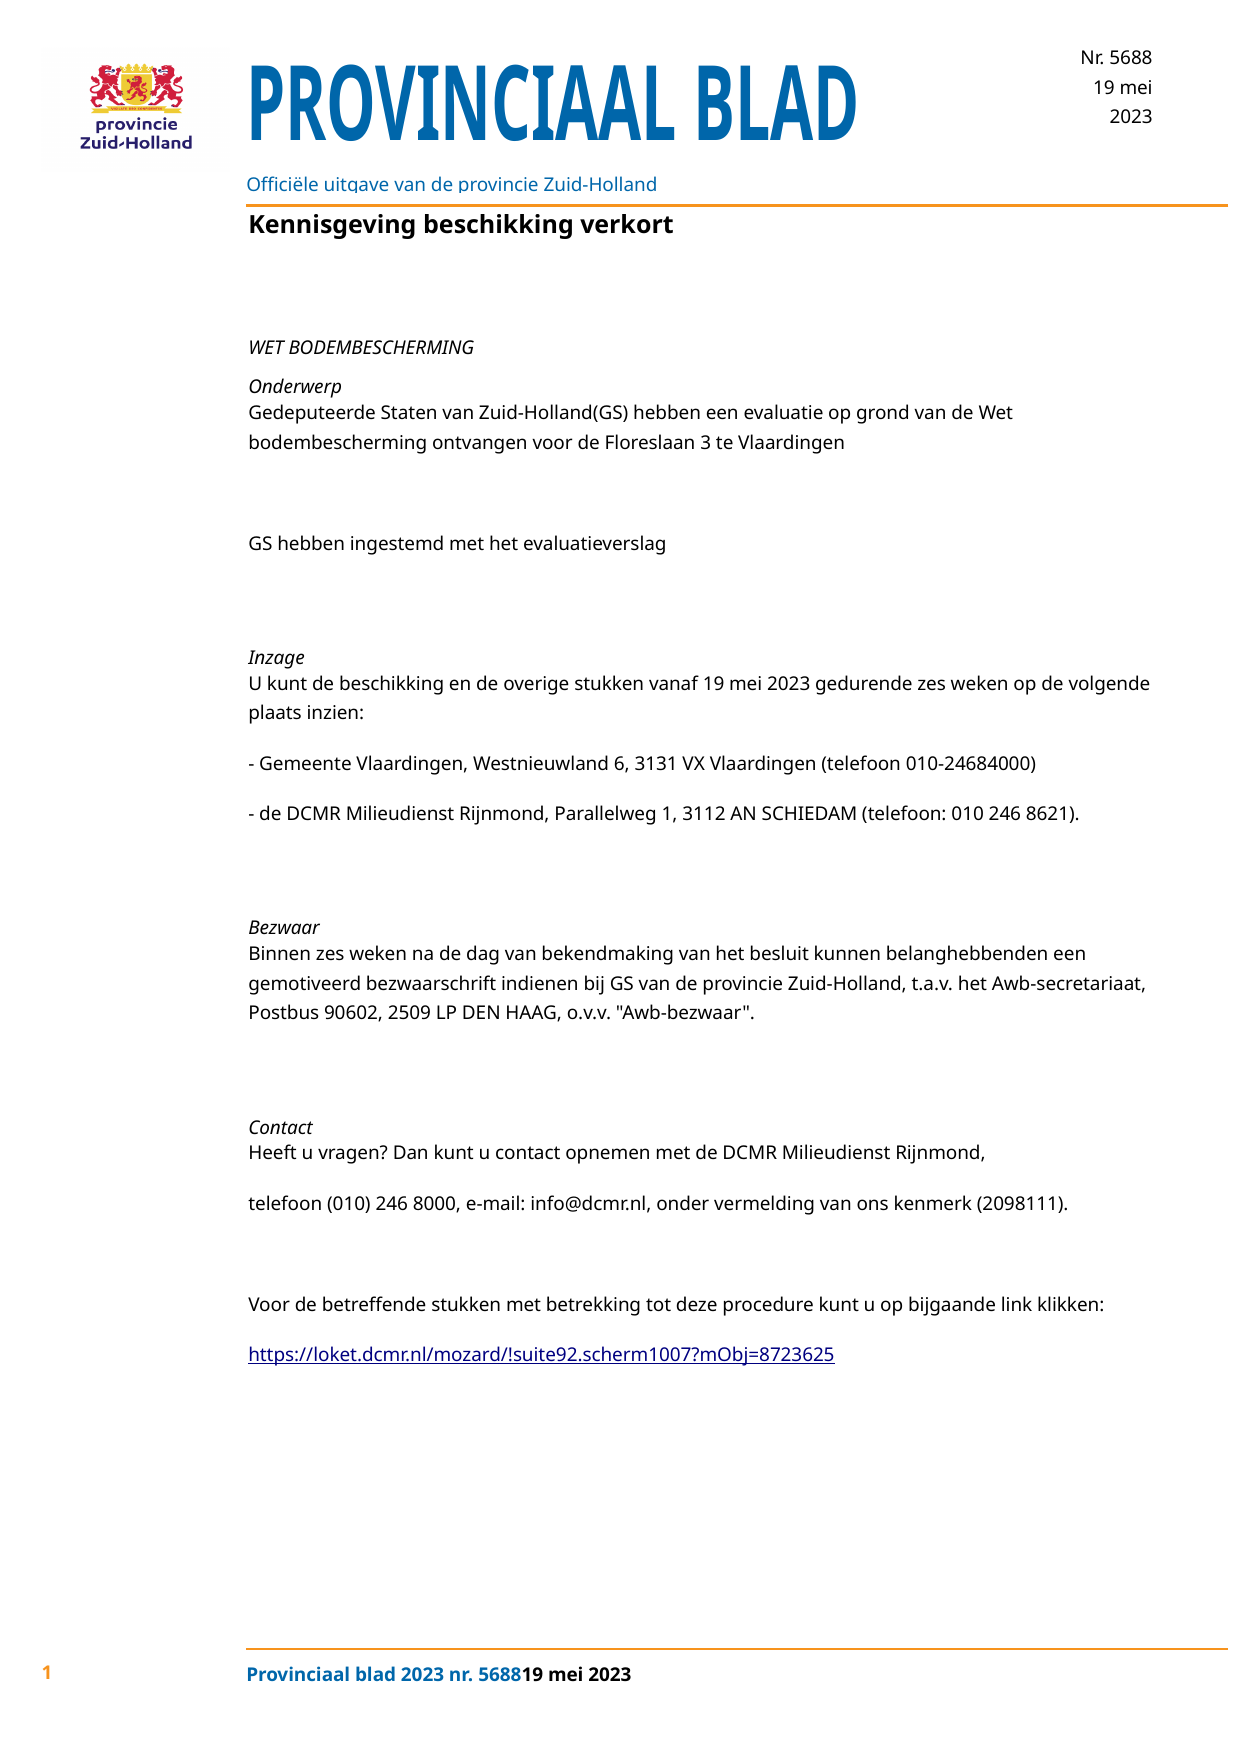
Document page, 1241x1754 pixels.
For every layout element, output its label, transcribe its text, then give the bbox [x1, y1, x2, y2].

text Heeft u vragen? Dan kunt u contact opnemen met de DCMR Milieudienst Rijnmond, [248, 1139, 1152, 1165]
text Inzage [248, 644, 1152, 670]
text Gedeputeerde Staten van Zuid-Holland(GS) hebben een evaluatie op grond van de Wet bodembescherming ontvangen voor de Floreslaan 3 te Vlaardingen [248, 399, 1152, 454]
text U kunt de beschikking en de overige stukken vanaf 19 mei 2023 gedurende zes weken op de volgende plaats inzien: [248, 670, 1152, 725]
picture [41, 47, 231, 172]
text Voor de betreffende stukken met betrekking tot deze procedure kunt u op bijgaande link klikken: [248, 1291, 1152, 1317]
text Kennisgeving beschikking verkort [248, 207, 1152, 241]
text telefoon (010) 246 8000, e-mail: info@dcmr.nl, onder vermelding van ons kenmerk (2098111). [248, 1190, 1152, 1216]
text WET BODEMBESCHERMING [248, 334, 1152, 360]
text Onderwerp [248, 373, 1152, 399]
text - Gemeente Vlaardingen, Westnieuwland 6, 3131 VX Vlaardingen (telefoon 010-24684000) [248, 750, 1152, 776]
text Bezwaar [248, 914, 1152, 940]
text GS hebben ingestemd met het evaluatieverslag [248, 530, 1152, 555]
text Contact [248, 1114, 1152, 1139]
text Binnen zes weken na de dag van bekendmaking van het besluit kunnen belanghebbenden een gemotiveerd bezwaarschrift indienen bij GS van de provincie Zuid-Holland, t.a.v. het Awb-secretariaat, Postbus 90602, 2509 LP DEN HAAG, o.v.v. "Awb-bezwaar". [248, 940, 1152, 1025]
text - de DCMR Milieudienst Rijnmond, Parallelweg 1, 3112 AN SCHIEDAM (telefoon: 010 246 8621). [248, 800, 1152, 826]
text https://loket.dcmr.nl/mozard/!suite92.scherm1007?mObj=8723625 [248, 1341, 1152, 1367]
